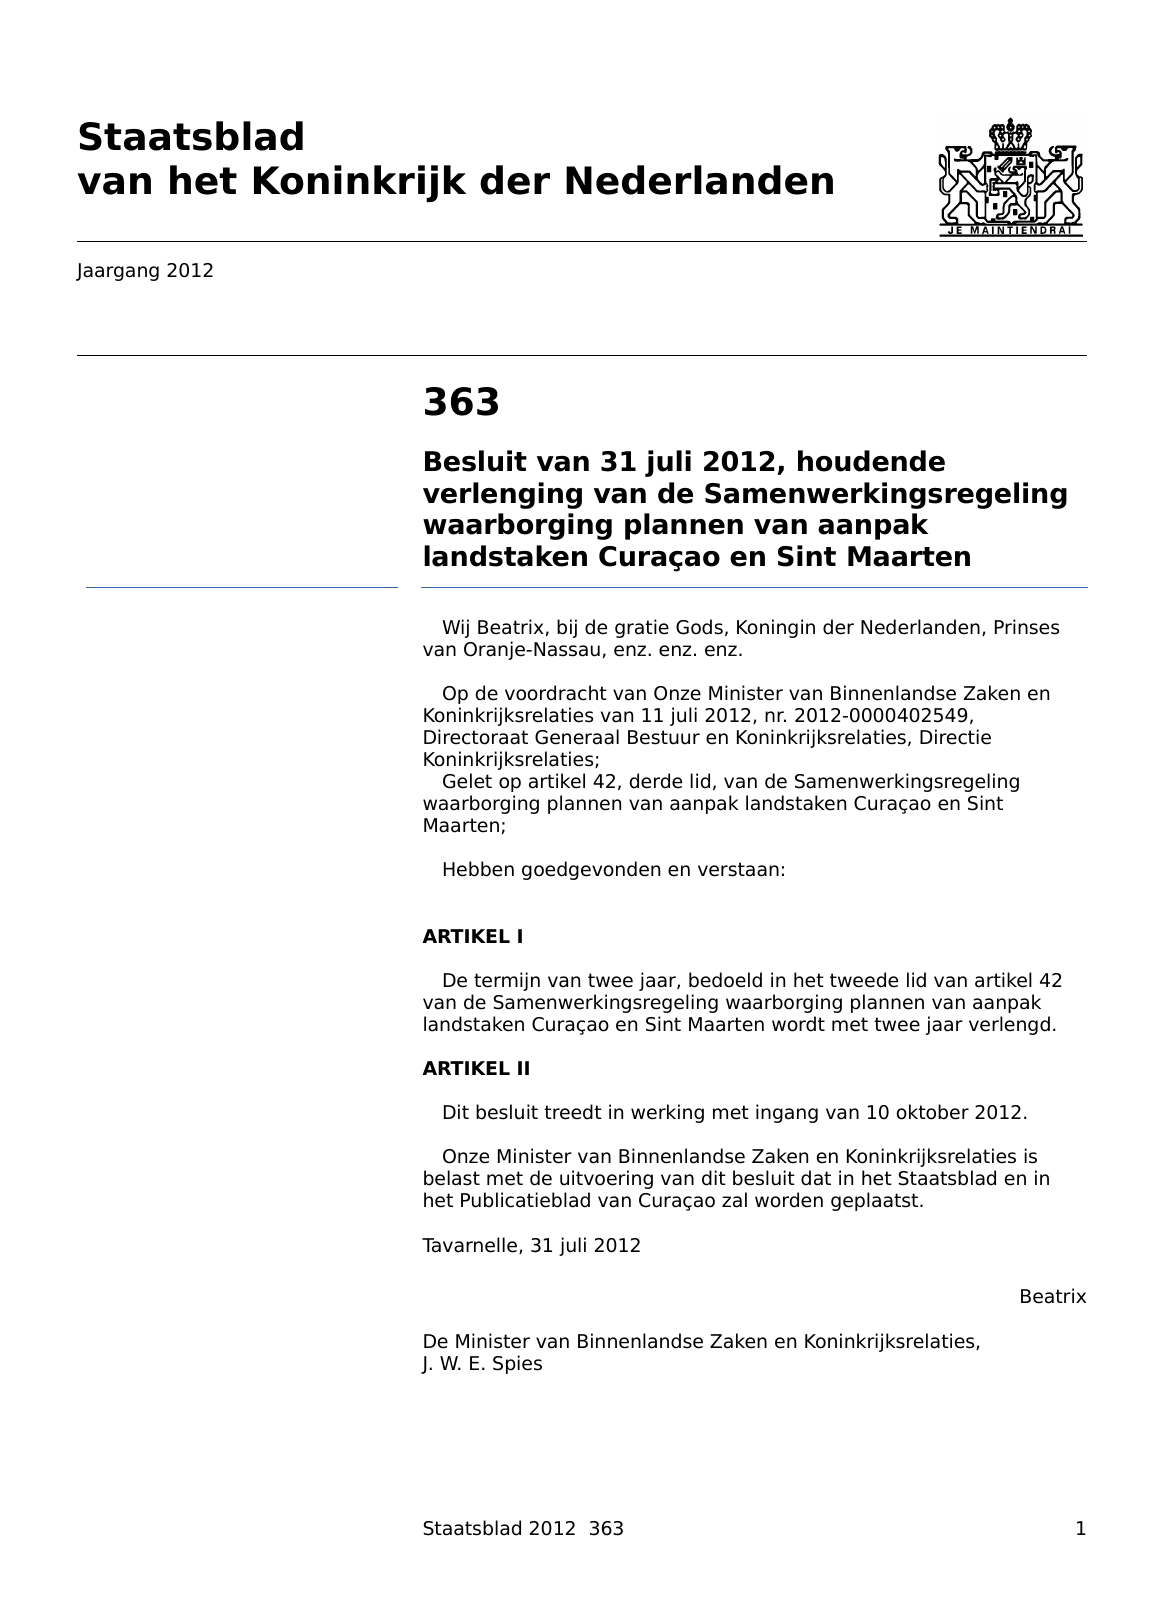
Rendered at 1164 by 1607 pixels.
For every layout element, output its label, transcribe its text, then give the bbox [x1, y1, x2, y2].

text Wij Beatrix, bij de gratie Gods, Koningin der Nederlanden, Prinses van Oranje-Nassau, enz. enz. enz. [422, 617, 1087, 661]
table_cell Jaargang 2012 [77, 242, 1087, 355]
subtitle ARTIKEL II [422, 1058, 1087, 1080]
text Op de voordracht van Onze Minister van Binnenlandse Zaken en Koninkrijksrelaties van 11 juli 2012, nr. 2012-0000402549, Directoraat Generaal Bestuur en Koninkrijksrelaties, Directie Koninkrijksrelaties; [422, 683, 1087, 771]
text Tavarnelle, 31 juli 2012 [422, 1234, 1087, 1256]
text Beatrix [422, 1286, 1087, 1308]
text De Minister van Binnenlandse Zaken en Koninkrijksrelaties, J. W. E. Spies [422, 1331, 1087, 1374]
subtitle ARTIKEL I [422, 926, 1087, 948]
subtitle 363 [422, 381, 1087, 424]
text De termijn van twee jaar, bedoeld in het tweede lid van artikel 42 van de Samenwerkingsregeling waarborging plannen van aanpak landstaken Curaçao en Sint Maarten wordt met twee jaar verlengd. [422, 970, 1087, 1036]
table_header [886, 100, 1087, 241]
text Gelet op artikel 42, derde lid, van de Samenwerkingsregeling waarborging plannen van aanpak landstaken Curaçao en Sint Maarten; [422, 771, 1087, 837]
text Dit besluit treedt in werking met ingang van 10 oktober 2012. [422, 1102, 1087, 1124]
text Hebben goedgevonden en verstaan: [422, 859, 1087, 881]
text Besluit van 31 juli 2012, houdende verlenging van de Samenwerkingsregeling waarborging plannen van aanpak landstaken Curaçao en Sint Maarten [422, 447, 1087, 573]
picture [936, 115, 1087, 240]
text Onze Minister van Binnenlandse Zaken en Koninkrijksrelaties is belast met de uitvoering van dit besluit dat in het Staatsblad en in het Publicatieblad van Curaçao zal worden geplaatst. [422, 1146, 1087, 1212]
table_header Staatsblad van het Koninkrijk der Nederlanden [77, 100, 886, 241]
